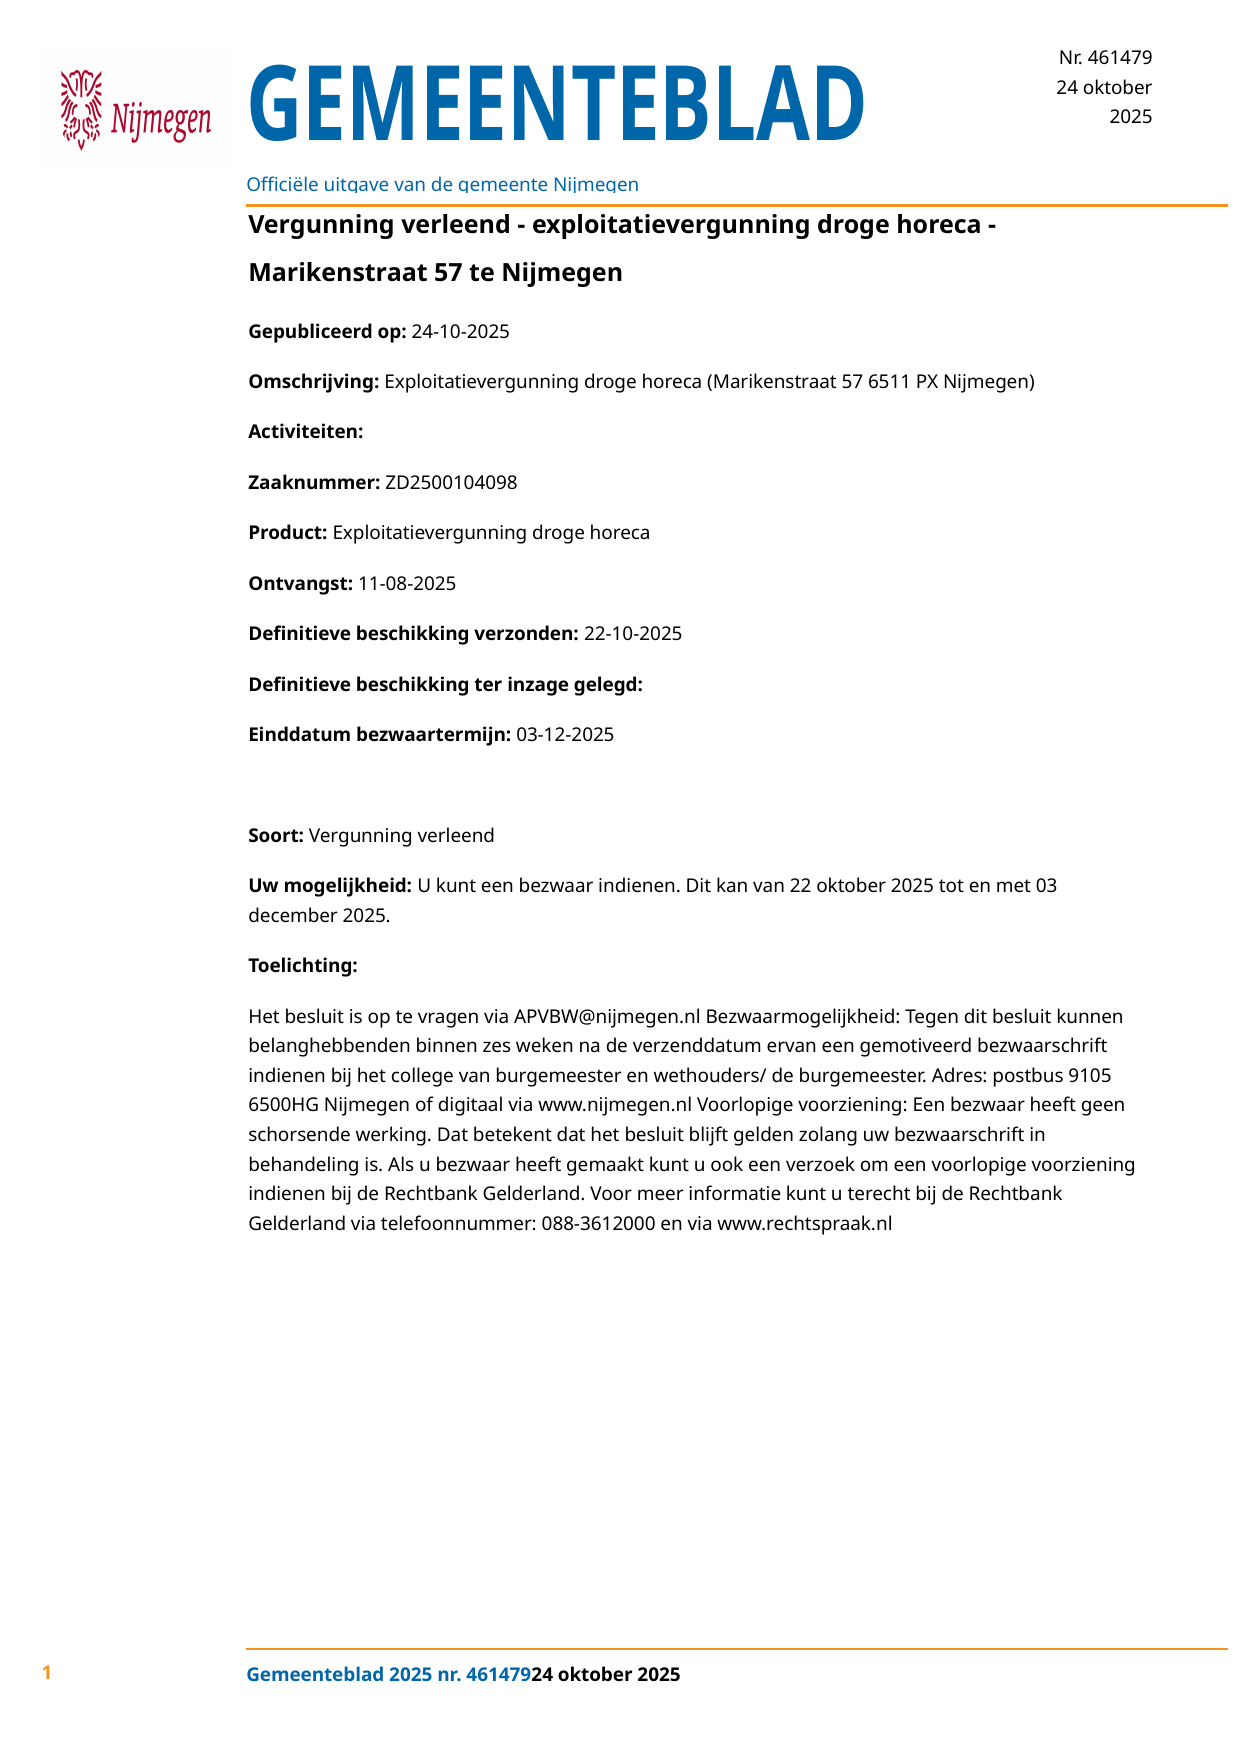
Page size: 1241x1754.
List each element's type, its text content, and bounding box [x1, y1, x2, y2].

text Toelichting: [248, 952, 1152, 978]
text Het besluit is op te vragen via APVBW@nijmegen.nl Bezwaarmogelijkheid: Tegen dit besluit kunnen belanghebbenden binnen zes weken na de verzenddatum ervan een gemotiveerd bezwaarschrift indienen bij het college van burgemeester en wethouders/ de burgemeester. Adres: postbus 9105 6500HG Nijmegen of digitaal via www.nijmegen.nl Voorlopige voorziening: Een bezwaar heeft geen schorsende werking. Dat betekent dat het besluit blijft gelden zolang uw bezwaarschrift in behandeling is. Als u bezwaar heeft gemaakt kunt u ook een verzoek om een voorlopige voorziening indienen bij de Rechtbank Gelderland. Voor meer informatie kunt u terecht bij de Rechtbank Gelderland via telefoonnummer: 088-3612000 en via www.rechtspraak.nl [248, 1003, 1152, 1236]
text Definitieve beschikking ter inzage gelegd: [248, 671, 1152, 697]
text Ontvangst: 11-08-2025 [248, 570, 1152, 596]
text Uw mogelijkheid: U kunt een bezwaar indienen. Dit kan van 22 oktober 2025 tot en met 03 december 2025. [248, 872, 1152, 928]
text Product: Exploitatievergunning droge horeca [248, 519, 1152, 545]
text Omschrijving: Exploitatievergunning droge horeca (Marikenstraat 57 6511 PX Nijmegen) [248, 368, 1152, 394]
text Zaaknummer: ZD2500104098 [248, 469, 1152, 495]
text Gepubliceerd op: 24-10-2025 [248, 318, 1152, 344]
picture [41, 47, 231, 172]
text Activiteiten: [248, 419, 1152, 444]
text Vergunning verleend - exploitatievergunning droge horeca - Marikenstraat 57 te Nijmegen [248, 207, 1152, 288]
text Einddatum bezwaartermijn: 03-12-2025 [248, 721, 1152, 747]
text Soort: Vergunning verleend [248, 822, 1152, 848]
text Definitieve beschikking verzonden: 22-10-2025 [248, 620, 1152, 646]
